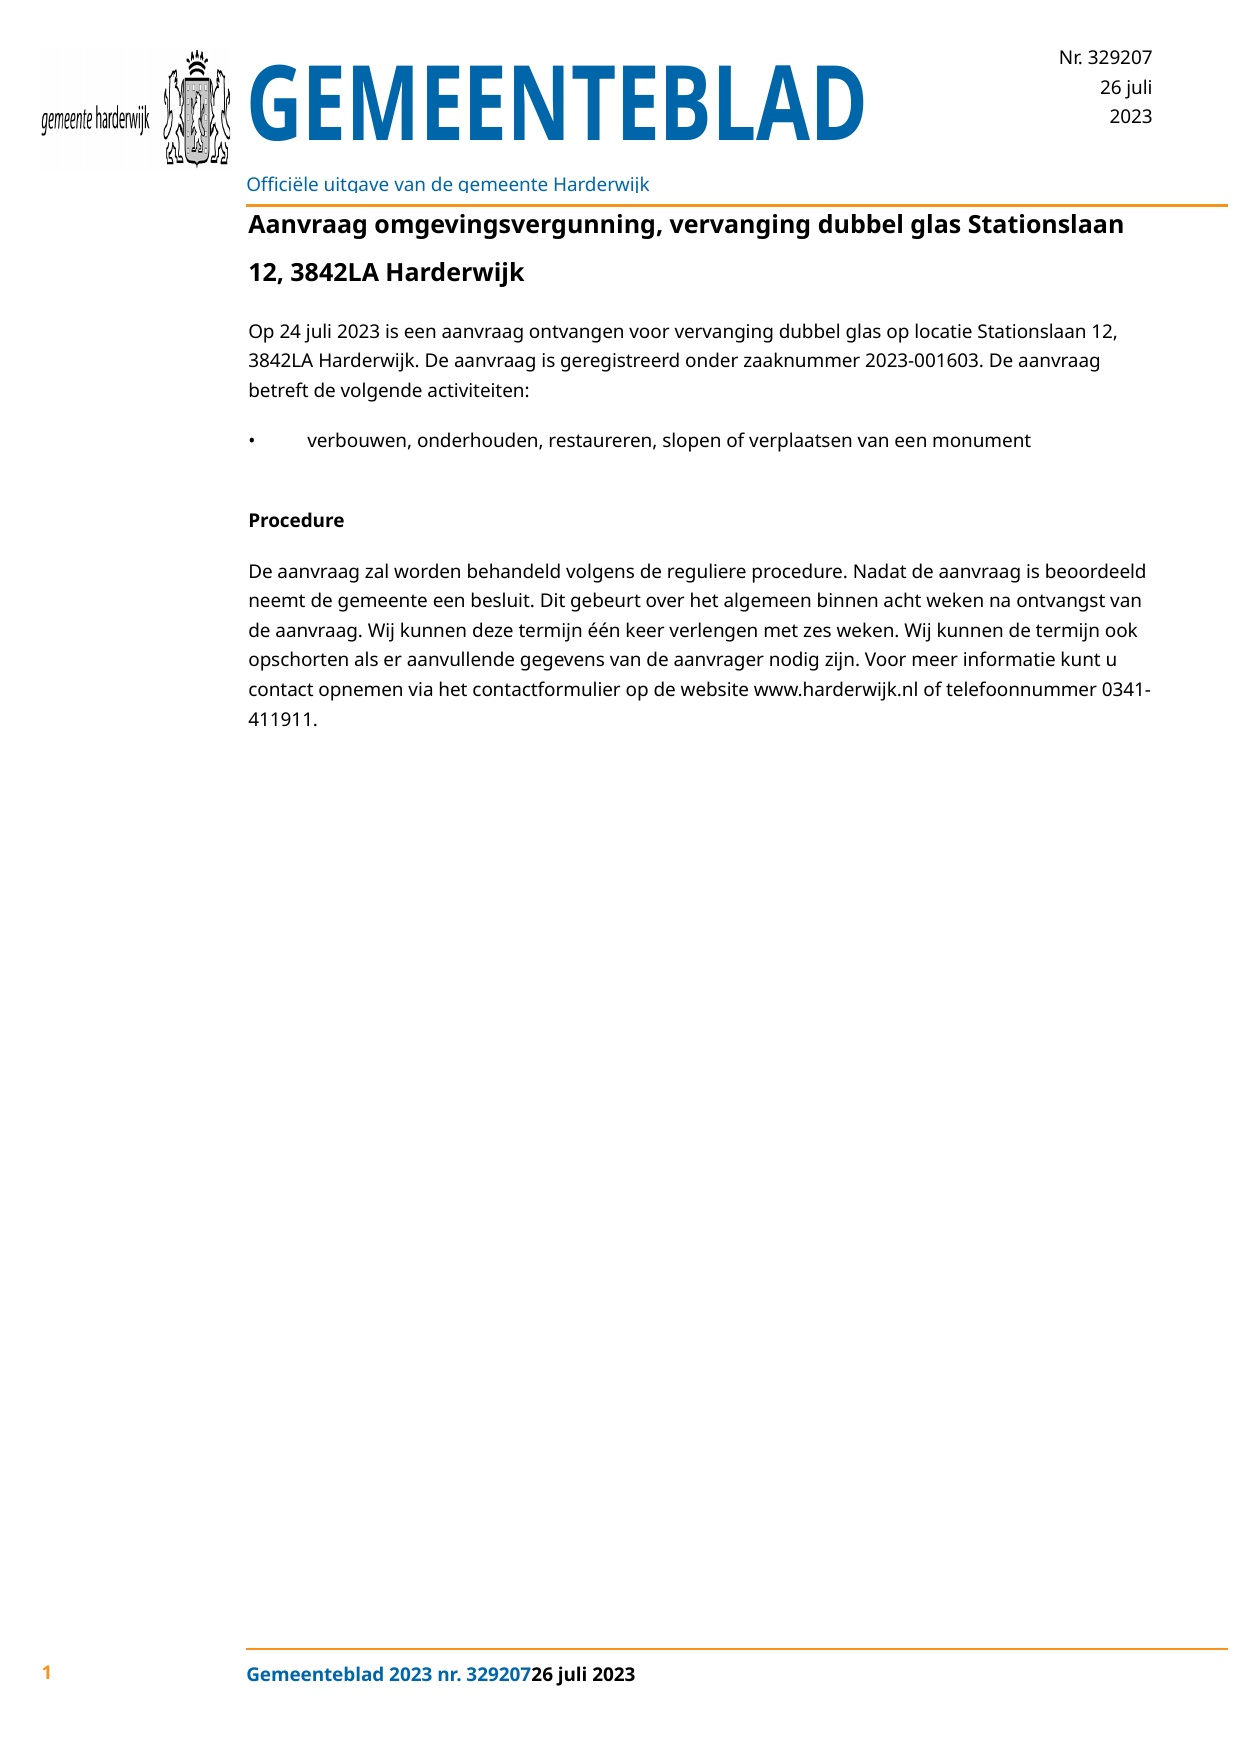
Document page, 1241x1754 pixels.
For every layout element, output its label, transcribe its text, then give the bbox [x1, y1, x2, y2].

picture [41, 47, 231, 172]
text Aanvraag omgevingsvergunning, vervanging dubbel glas Stationslaan 12, 3842LA Harderwijk [248, 207, 1152, 288]
text Procedure [248, 507, 1152, 533]
text Op 24 juli 2023 is een aanvraag ontvangen voor vervanging dubbel glas op locatie Stationslaan 12, 3842LA Harderwijk. De aanvraag is geregistreerd onder zaaknummer 2023-001603. De aanvraag betreft de volgende activiteiten: [248, 318, 1152, 403]
text De aanvraag zal worden behandeld volgens de reguliere procedure. Nadat de aanvraag is beoordeeld neemt de gemeente een besluit. Dit gebeurt over het algemeen binnen acht weken na ontvangst van de aanvraag. Wij kunnen deze termijn één keer verlengen met zes weken. Wij kunnen de termijn ook opschorten als er aanvullende gegevens van de aanvrager nodig zijn. Voor meer informatie kunt u contact opnemen via het contactformulier op de website www.harderwijk.nl of telefoonnummer 0341-411911. [248, 558, 1152, 732]
list verbouwen, onderhouden, restaureren, slopen of verplaatsen van een monument [248, 427, 1152, 453]
